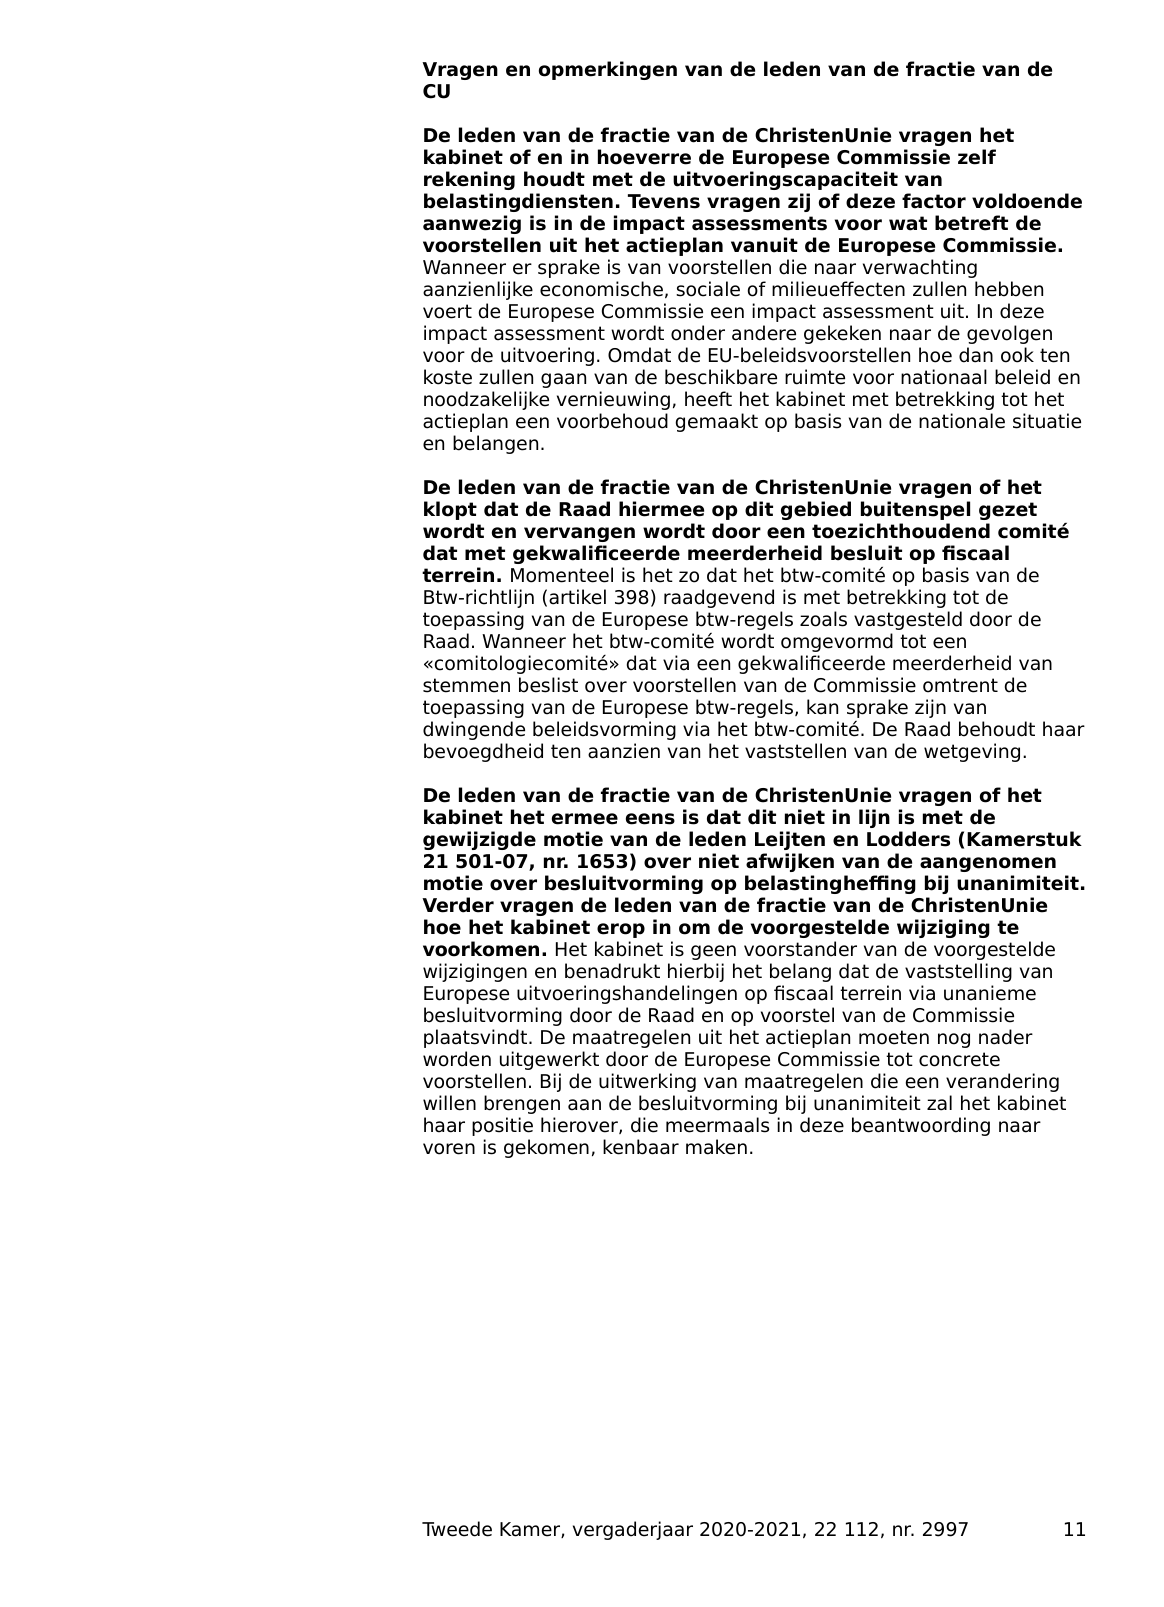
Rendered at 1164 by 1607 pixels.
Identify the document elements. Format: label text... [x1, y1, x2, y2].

text De leden van de fractie van de ChristenUnie vragen of het kabinet het ermee eens is dat dit niet in lijn is met de gewijzigde motie van de leden Leijten en Lodders (Kamerstuk 21 501-07, nr. 1653) over niet afwijken van de aangenomen motie over besluitvorming op belastingheffing bij unanimiteit. Verder vragen de leden van de fractie van de ChristenUnie hoe het kabinet erop in om de voorgestelde wijziging te voorkomen. Het kabinet is geen voorstander van de voorgestelde wijzigingen en benadrukt hierbij het belang dat de vaststelling van Europese uitvoeringshandelingen op fiscaal terrein via unanieme besluitvorming door de Raad en op voorstel van de Commissie plaatsvindt. De maatregelen uit het actieplan moeten nog nader worden uitgewerkt door de Europese Commissie tot concrete voorstellen. Bij de uitwerking van maatregelen die een verandering willen brengen aan de besluitvorming bij unanimiteit zal het kabinet haar positie hierover, die meermaals in deze beantwoording naar voren is gekomen, kenbaar maken. [422, 785, 1087, 1159]
text De leden van de fractie van de ChristenUnie vragen of het klopt dat de Raad hiermee op dit gebied buitenspel gezet wordt en vervangen wordt door een toezichthoudend comité dat met gekwalificeerde meerderheid besluit op fiscaal terrein. Momenteel is het zo dat het btw-comité op basis van de Btw-richtlijn (artikel 398) raadgevend is met betrekking tot de toepassing van de Europese btw-regels zoals vastgesteld door de Raad. Wanneer het btw-comité wordt omgevormd tot een «comitologiecomité» dat via een gekwalificeerde meerderheid van stemmen beslist over voorstellen van de Commissie omtrent de toepassing van de Europese btw-regels, kan sprake zijn van dwingende beleidsvorming via het btw-comité. De Raad behoudt haar bevoegdheid ten aanzien van het vaststellen van de wetgeving. [422, 477, 1087, 763]
subtitle Vragen en opmerkingen van de leden van de fractie van de CU [422, 59, 1087, 103]
text De leden van de fractie van de ChristenUnie vragen het kabinet of en in hoeverre de Europese Commissie zelf rekening houdt met de uitvoeringscapaciteit van belastingdiensten. Tevens vragen zij of deze factor voldoende aanwezig is in de impact assessments voor wat betreft de voorstellen uit het actieplan vanuit de Europese Commissie. Wanneer er sprake is van voorstellen die naar verwachting aanzienlijke economische, sociale of milieueffecten zullen hebben voert de Europese Commissie een impact assessment uit. In deze impact assessment wordt onder andere gekeken naar de gevolgen voor de uitvoering. Omdat de EU-beleidsvoorstellen hoe dan ook ten koste zullen gaan van de beschikbare ruimte voor nationaal beleid en noodzakelijke vernieuwing, heeft het kabinet met betrekking tot het actieplan een voorbehoud gemaakt op basis van de nationale situatie en belangen. [422, 125, 1087, 455]
